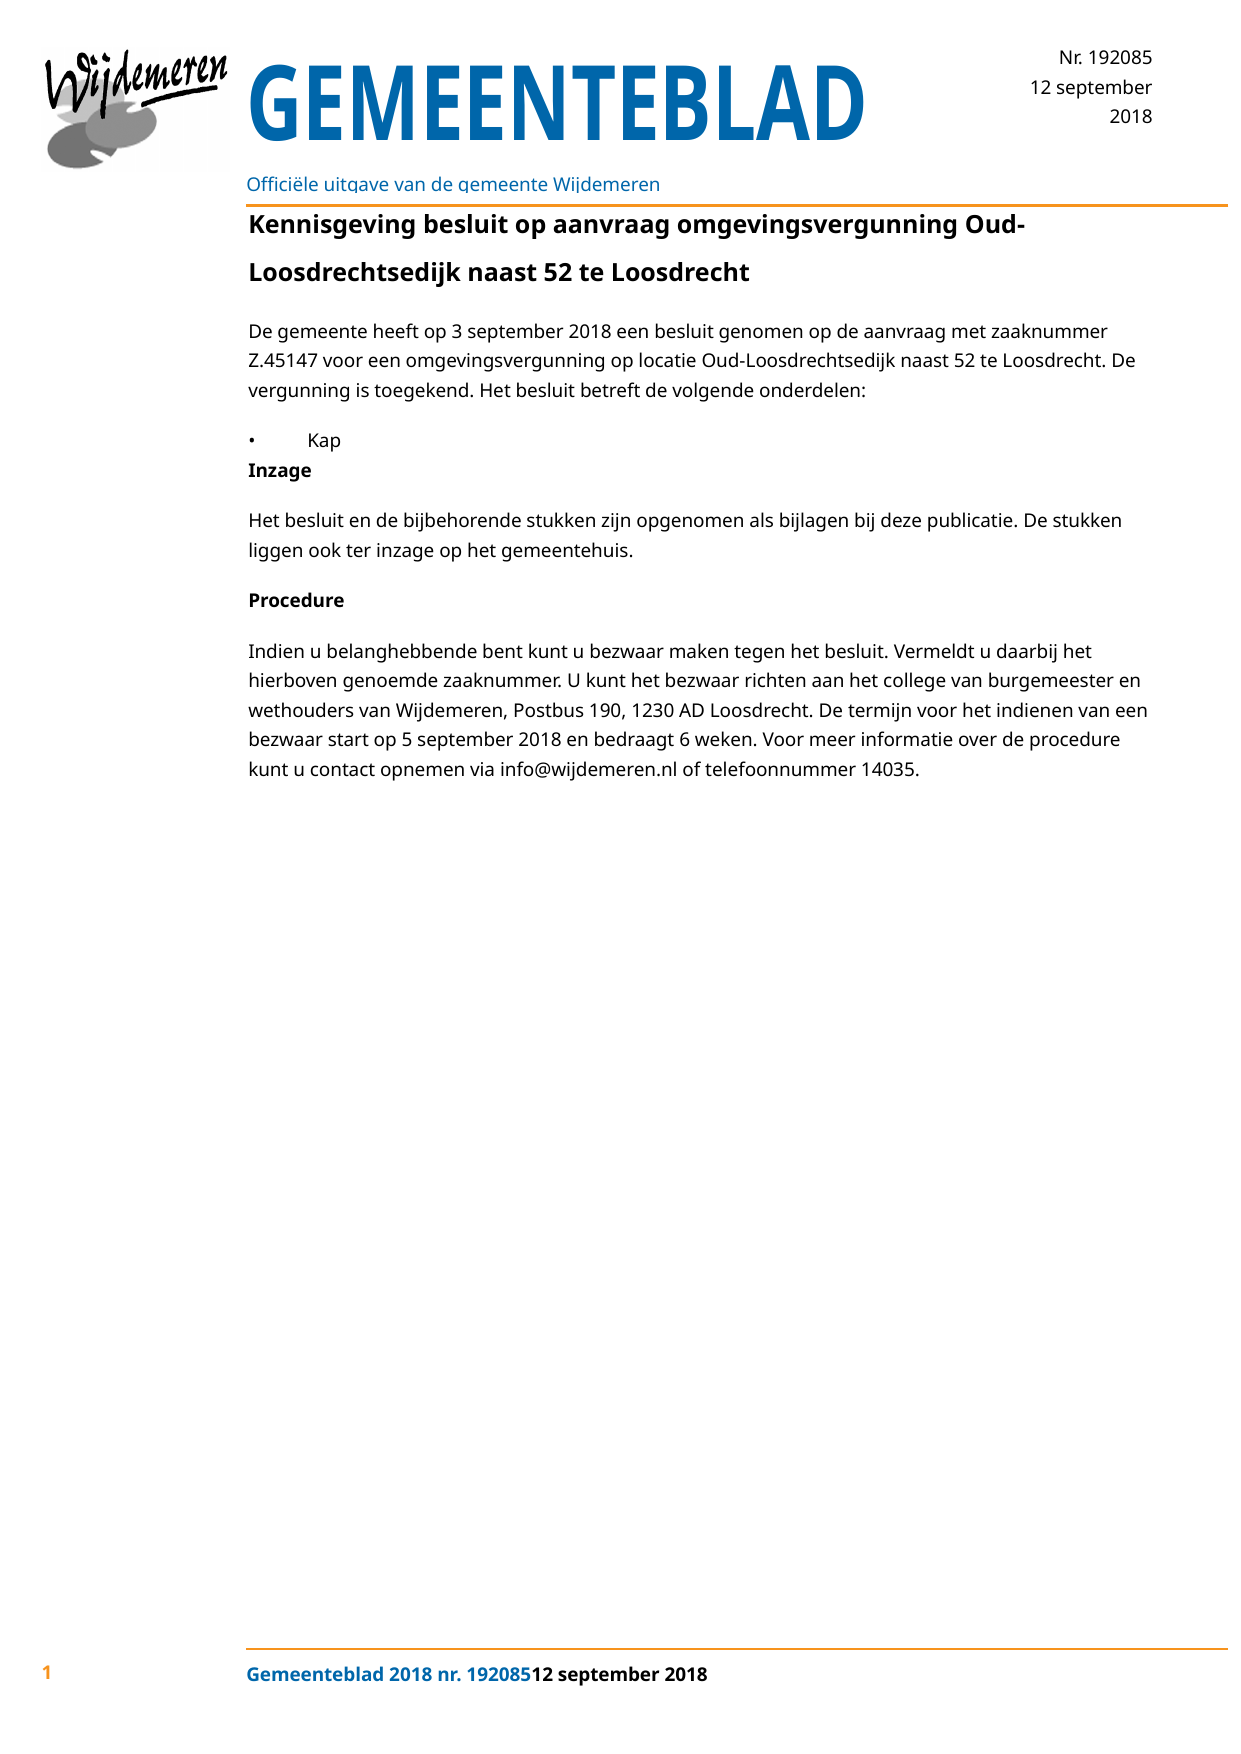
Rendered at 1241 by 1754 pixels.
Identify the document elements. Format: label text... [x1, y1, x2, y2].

text De gemeente heeft op 3 september 2018 een besluit genomen op de aanvraag met zaaknummer Z.45147 voor een omgevingsvergunning op locatie Oud-Loosdrechtsedijk naast 52 te Loosdrecht. De vergunning is toegekend. Het besluit betreft de volgende onderdelen: [248, 318, 1152, 403]
text Het besluit en de bijbehorende stukken zijn opgenomen als bijlagen bij deze publicatie. De stukken liggen ook ter inzage op het gemeentehuis. [248, 507, 1152, 563]
text Kennisgeving besluit op aanvraag omgevingsvergunning Oud-Loosdrechtsedijk naast 52 te Loosdrecht [248, 207, 1152, 288]
picture [41, 47, 231, 172]
text Inzage [248, 457, 1152, 483]
list Kap [248, 427, 1152, 453]
text Indien u belanghebbende bent kunt u bezwaar maken tegen het besluit. Vermeldt u daarbij het hierboven genoemde zaaknummer. U kunt het bezwaar richten aan het college van burgemeester en wethouders van Wijdemeren, Postbus 190, 1230 AD Loosdrecht. De termijn voor het indienen van een bezwaar start op 5 september 2018 en bedraagt 6 weken. Voor meer informatie over de procedure kunt u contact opnemen via info@wijdemeren.nl of telefoonnummer 14035. [248, 638, 1152, 782]
text Procedure [248, 587, 1152, 613]
